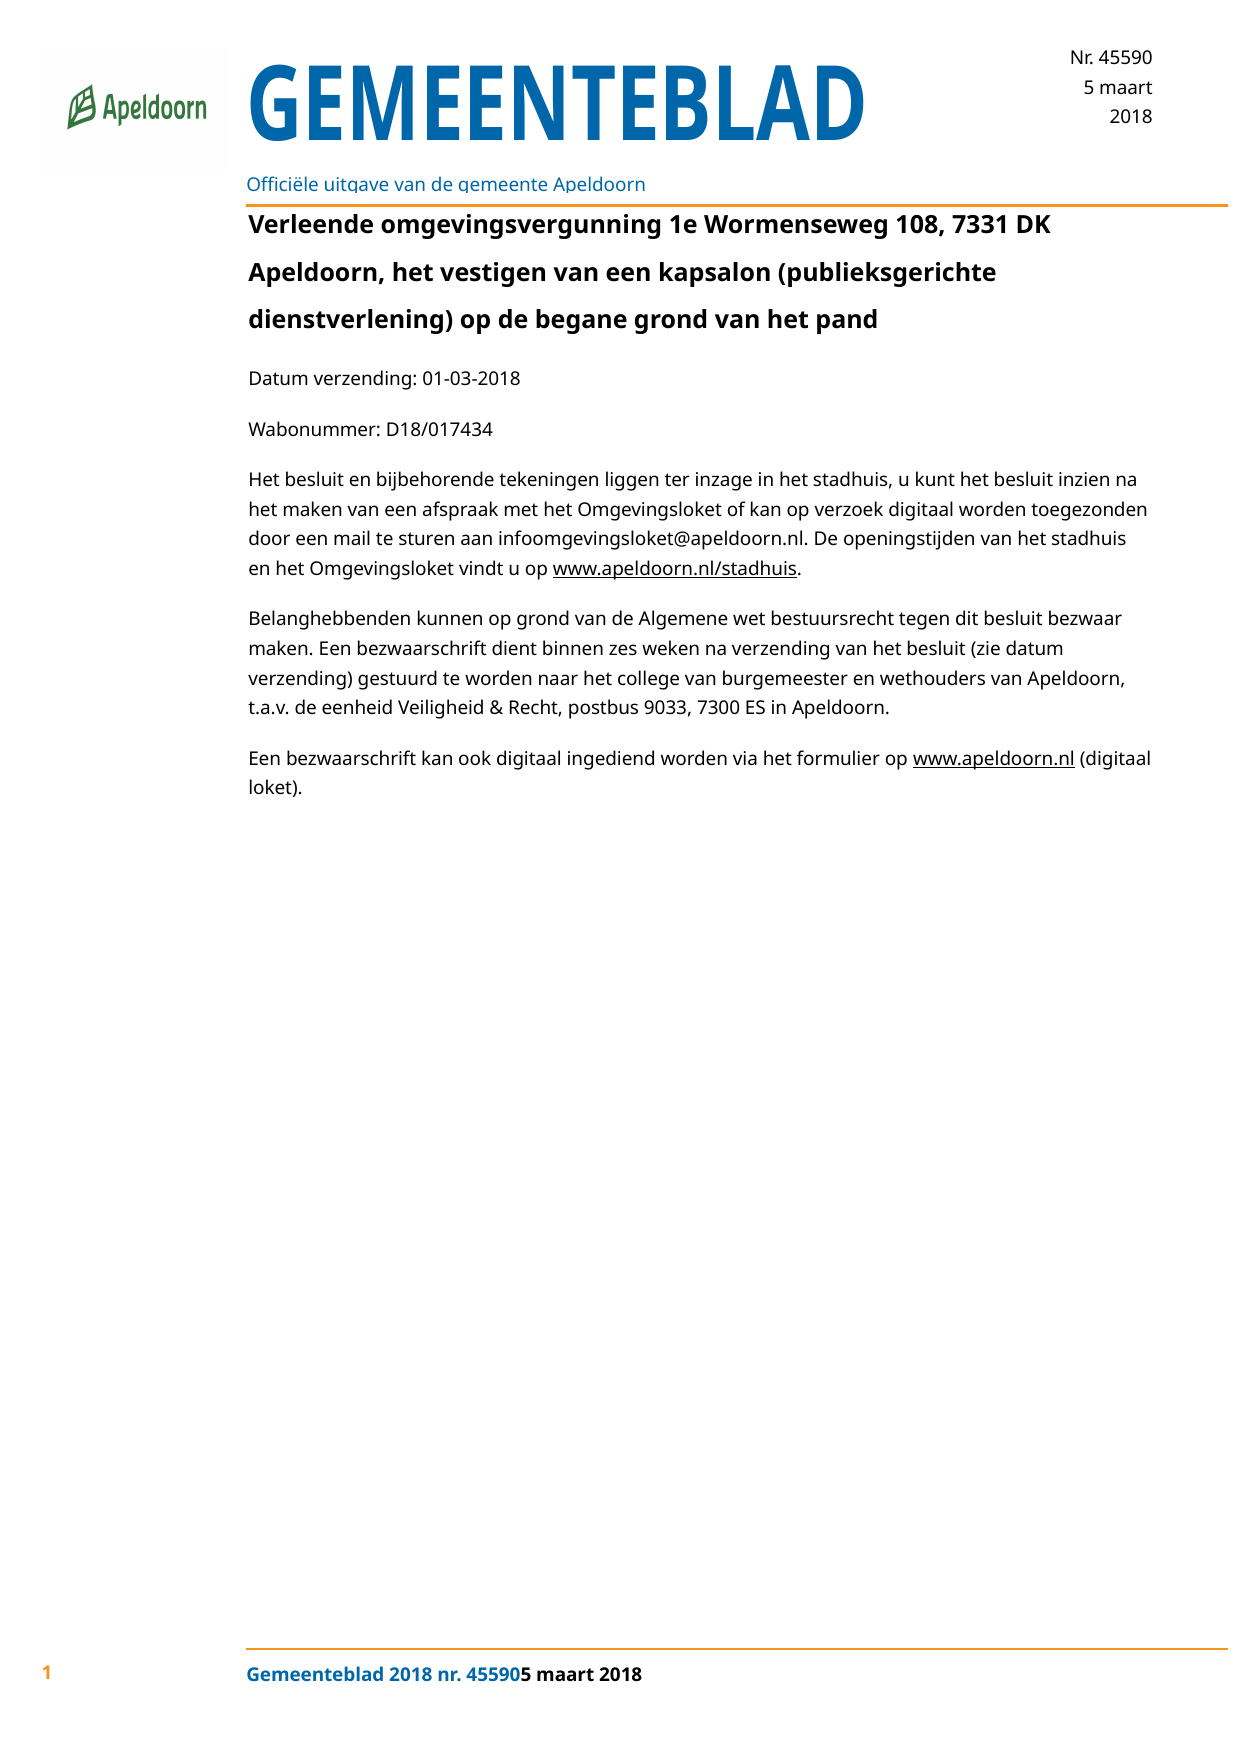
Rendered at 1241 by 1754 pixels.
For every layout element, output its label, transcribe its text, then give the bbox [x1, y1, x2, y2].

text Datum verzending: 01-03-2018 [248, 366, 1152, 391]
picture [41, 47, 231, 172]
text Belanghebbenden kunnen op grond van de Algemene wet bestuursrecht tegen dit besluit bezwaar maken. Een bezwaarschrift dient binnen zes weken na verzending van het besluit (zie datum verzending) gestuurd te worden naar het college van burgemeester en wethouders van Apeldoorn, t.a.v. de eenheid Veiligheid & Recht, postbus 9033, 7300 ES in Apeldoorn. [248, 606, 1152, 720]
text Verleende omgevingsvergunning 1e Wormenseweg 108, 7331 DK Apeldoorn, het vestigen van een kapsalon (publieksgerichte dienstverlening) op de begane grond van het pand [248, 207, 1152, 336]
text Een bezwaarschrift kan ook digitaal ingediend worden via het formulier op www.apeldoorn.nl (digitaal loket). [248, 745, 1152, 800]
text Wabonummer: D18/017434 [248, 416, 1152, 442]
text Het besluit en bijbehorende tekeningen liggen ter inzage in het stadhuis, u kunt het besluit inzien na het maken van een afspraak met het Omgevingsloket of kan op verzoek digitaal worden toegezonden door een mail te sturen aan infoomgevingsloket@apeldoorn.nl. De openingstijden van het stadhuis en het Omgevingsloket vindt u op www.apeldoorn.nl/stadhuis. [248, 466, 1152, 581]
